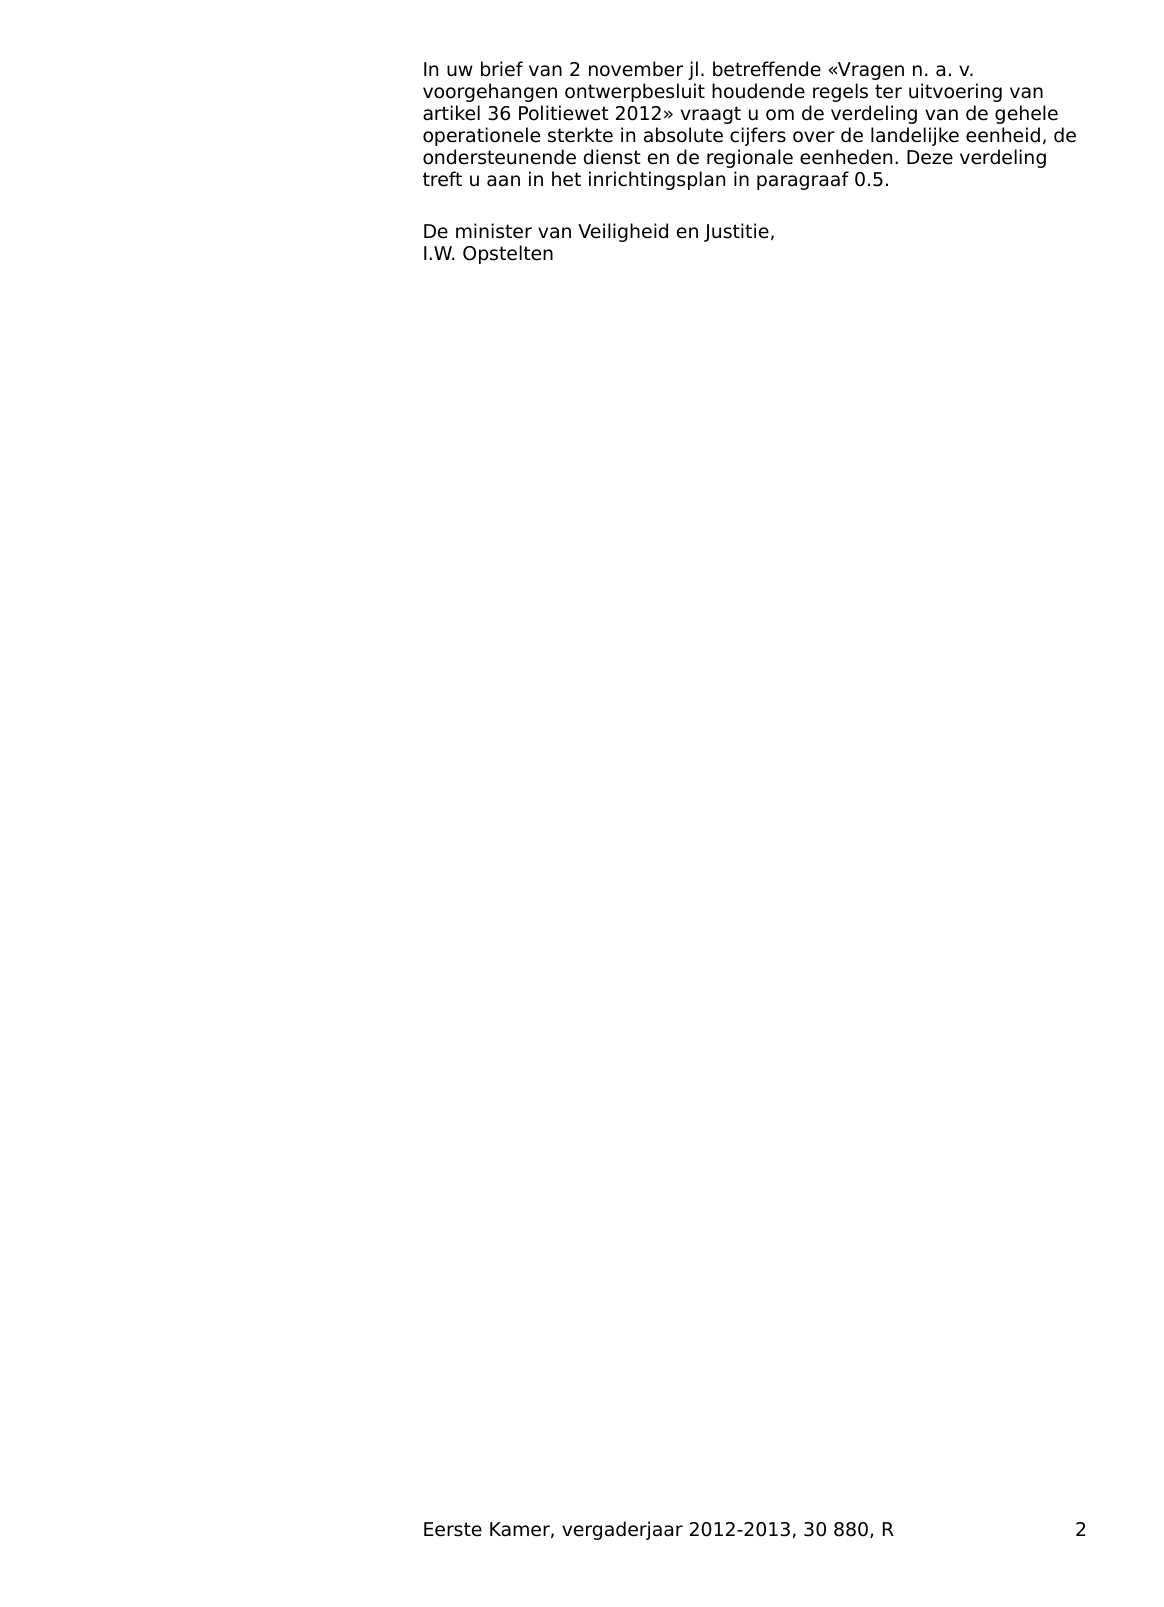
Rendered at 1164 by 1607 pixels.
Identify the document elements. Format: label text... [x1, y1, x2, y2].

text In uw brief van 2 november jl. betreffende «Vragen n. a. v. voorgehangen ontwerpbesluit houdende regels ter uitvoering van artikel 36 Politiewet 2012» vraagt u om de verdeling van de gehele operationele sterkte in absolute cijfers over de landelijke eenheid, de ondersteunende dienst en de regionale eenheden. Deze verdeling treft u aan in het inrichtingsplan in paragraaf 0.5. [422, 59, 1087, 191]
text De minister van Veiligheid en Justitie, I.W. Opstelten [422, 221, 1087, 265]
